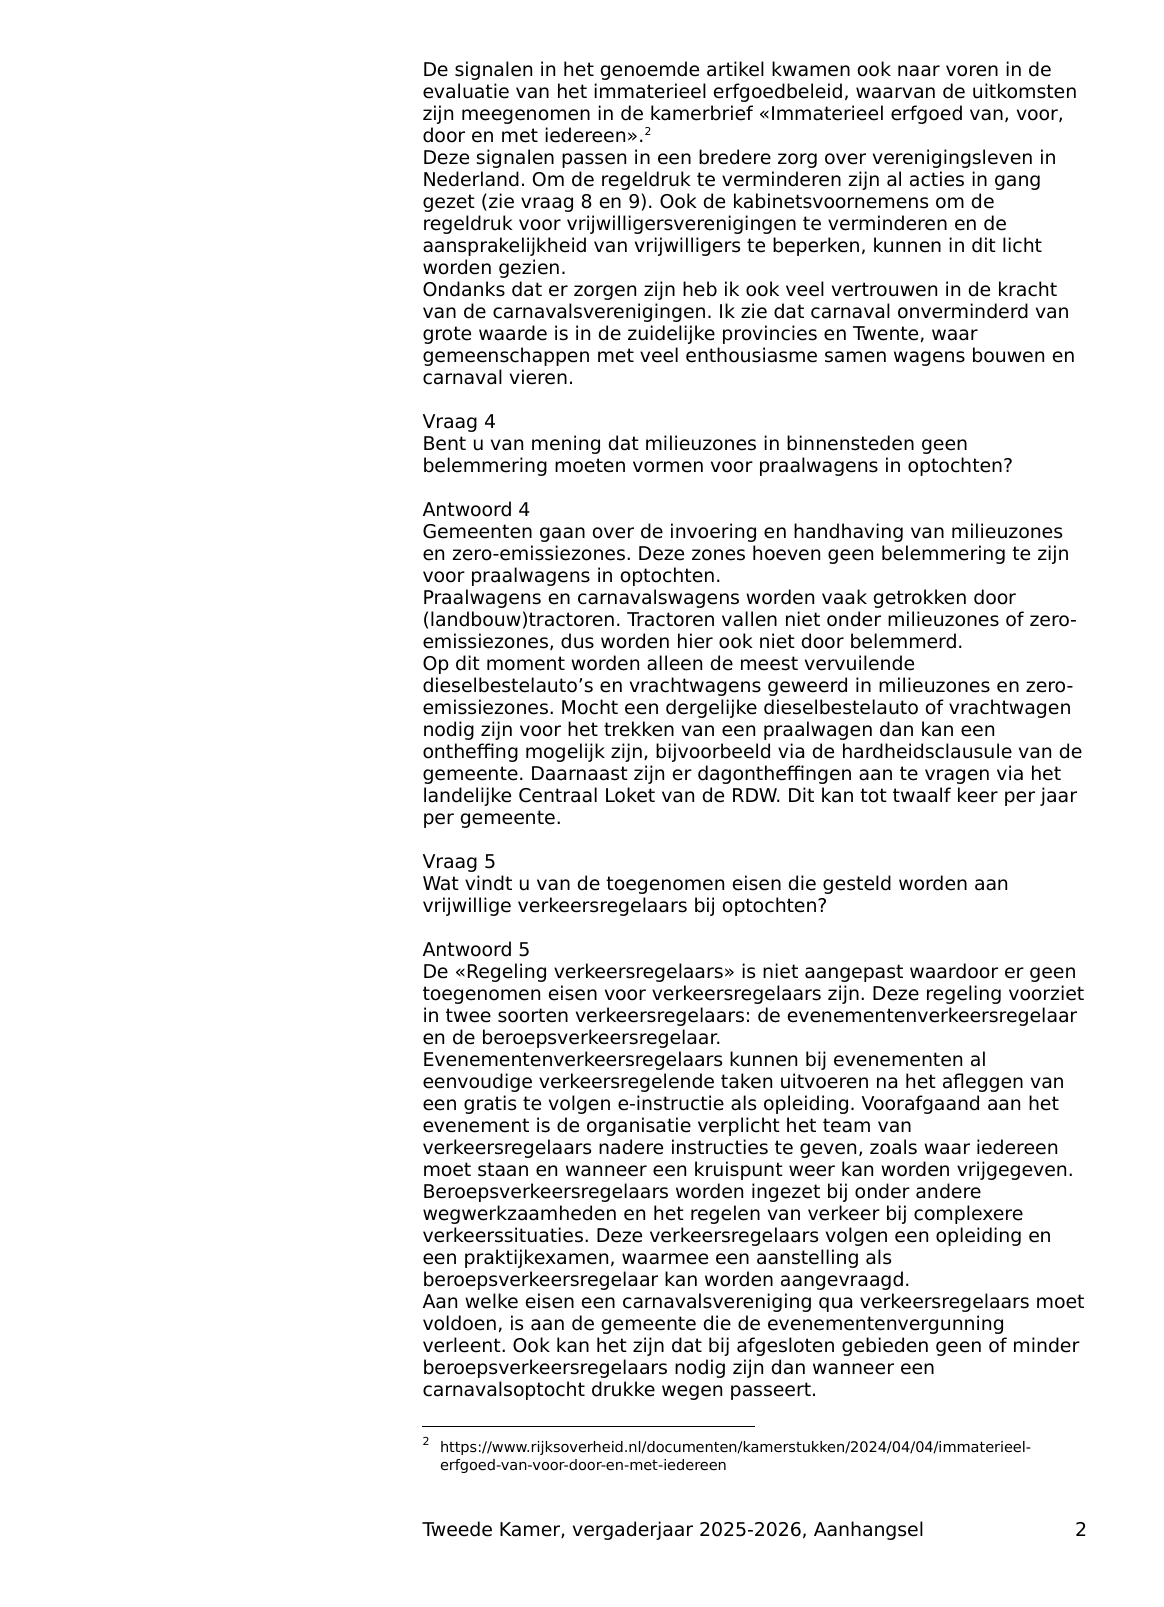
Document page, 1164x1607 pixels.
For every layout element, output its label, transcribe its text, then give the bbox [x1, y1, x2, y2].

text Antwoord 4 [422, 499, 1087, 521]
text Praalwagens en carnavalswagens worden vaak getrokken door (landbouw)tractoren. Tractoren vallen niet onder milieuzones of zero-emissiezones, dus worden hier ook niet door belemmerd. [422, 587, 1087, 653]
text Vraag 4 [422, 411, 1087, 433]
text Ondanks dat er zorgen zijn heb ik ook veel vertrouwen in de kracht van de carnavalsverenigingen. Ik zie dat carnaval onverminderd van grote waarde is in de zuidelijke provincies en Twente, waar gemeenschappen met veel enthousiasme samen wagens bouwen en carnaval vieren. [422, 279, 1087, 389]
text Deze signalen passen in een bredere zorg over verenigingsleven in Nederland. Om de regeldruk te verminderen zijn al acties in gang gezet (zie vraag 8 en 9). Ook de kabinetsvoornemens om de regeldruk voor vrijwilligersverenigingen te verminderen en de aansprakelijkheid van vrijwilligers te beperken, kunnen in dit licht worden gezien. [422, 147, 1087, 279]
text Bent u van mening dat milieuzones in binnensteden geen belemmering moeten vormen voor praalwagens in optochten? [422, 433, 1087, 477]
text Wat vindt u van de toegenomen eisen die gesteld worden aan vrijwillige verkeersregelaars bij optochten? [422, 873, 1087, 917]
text Evenementenverkeersregelaars kunnen bij evenementen al eenvoudige verkeersregelende taken uitvoeren na het afleggen van een gratis te volgen e-instructie als opleiding. Voorafgaand aan het evenement is de organisatie verplicht het team van verkeersregelaars nadere instructies te geven, zoals waar iedereen moet staan en wanneer een kruispunt weer kan worden vrijgegeven. [422, 1049, 1087, 1181]
text Beroepsverkeersregelaars worden ingezet bij onder andere wegwerkzaamheden en het regelen van verkeer bij complexere verkeerssituaties. Deze verkeersregelaars volgen een opleiding en een praktijkexamen, waarmee een aanstelling als beroepsverkeersregelaar kan worden aangevraagd. [422, 1181, 1087, 1291]
text https://www.rijksoverheid.nl/documenten/kamerstukken/2024/04/04/immaterieel-erfgoed-van-voor-door-en-met-iedereen [422, 1435, 1087, 1474]
text De signalen in het genoemde artikel kwamen ook naar voren in de evaluatie van het immaterieel erfgoedbeleid, waarvan de uitkomsten zijn meegenomen in de kamerbrief «Immaterieel erfgoed van, voor, door en met iedereen». [422, 59, 1087, 147]
text Gemeenten gaan over de invoering en handhaving van milieuzones en zero-emissiezones. Deze zones hoeven geen belemmering te zijn voor praalwagens in optochten. [422, 521, 1087, 587]
text Op dit moment worden alleen de meest vervuilende dieselbestelauto’s en vrachtwagens geweerd in milieuzones en zero-emissiezones. Mocht een dergelijke dieselbestelauto of vrachtwagen nodig zijn voor het trekken van een praalwagen dan kan een ontheffing mogelijk zijn, bijvoorbeeld via de hardheidsclausule van de gemeente. Daarnaast zijn er dagontheffingen aan te vragen via het landelijke Centraal Loket van de RDW. Dit kan tot twaalf keer per jaar per gemeente. [422, 653, 1087, 829]
text De «Regeling verkeersregelaars» is niet aangepast waardoor er geen toegenomen eisen voor verkeersregelaars zijn. Deze regeling voorziet in twee soorten verkeersregelaars: de evenementenverkeersregelaar en de beroepsverkeersregelaar. [422, 961, 1087, 1049]
text Vraag 5 [422, 851, 1087, 873]
text Aan welke eisen een carnavalsvereniging qua verkeersregelaars moet voldoen, is aan de gemeente die de evenementenvergunning verleent. Ook kan het zijn dat bij afgesloten gebieden geen of minder beroepsverkeersregelaars nodig zijn dan wanneer een carnavalsoptocht drukke wegen passeert. [422, 1291, 1087, 1401]
text Antwoord 5 [422, 939, 1087, 961]
